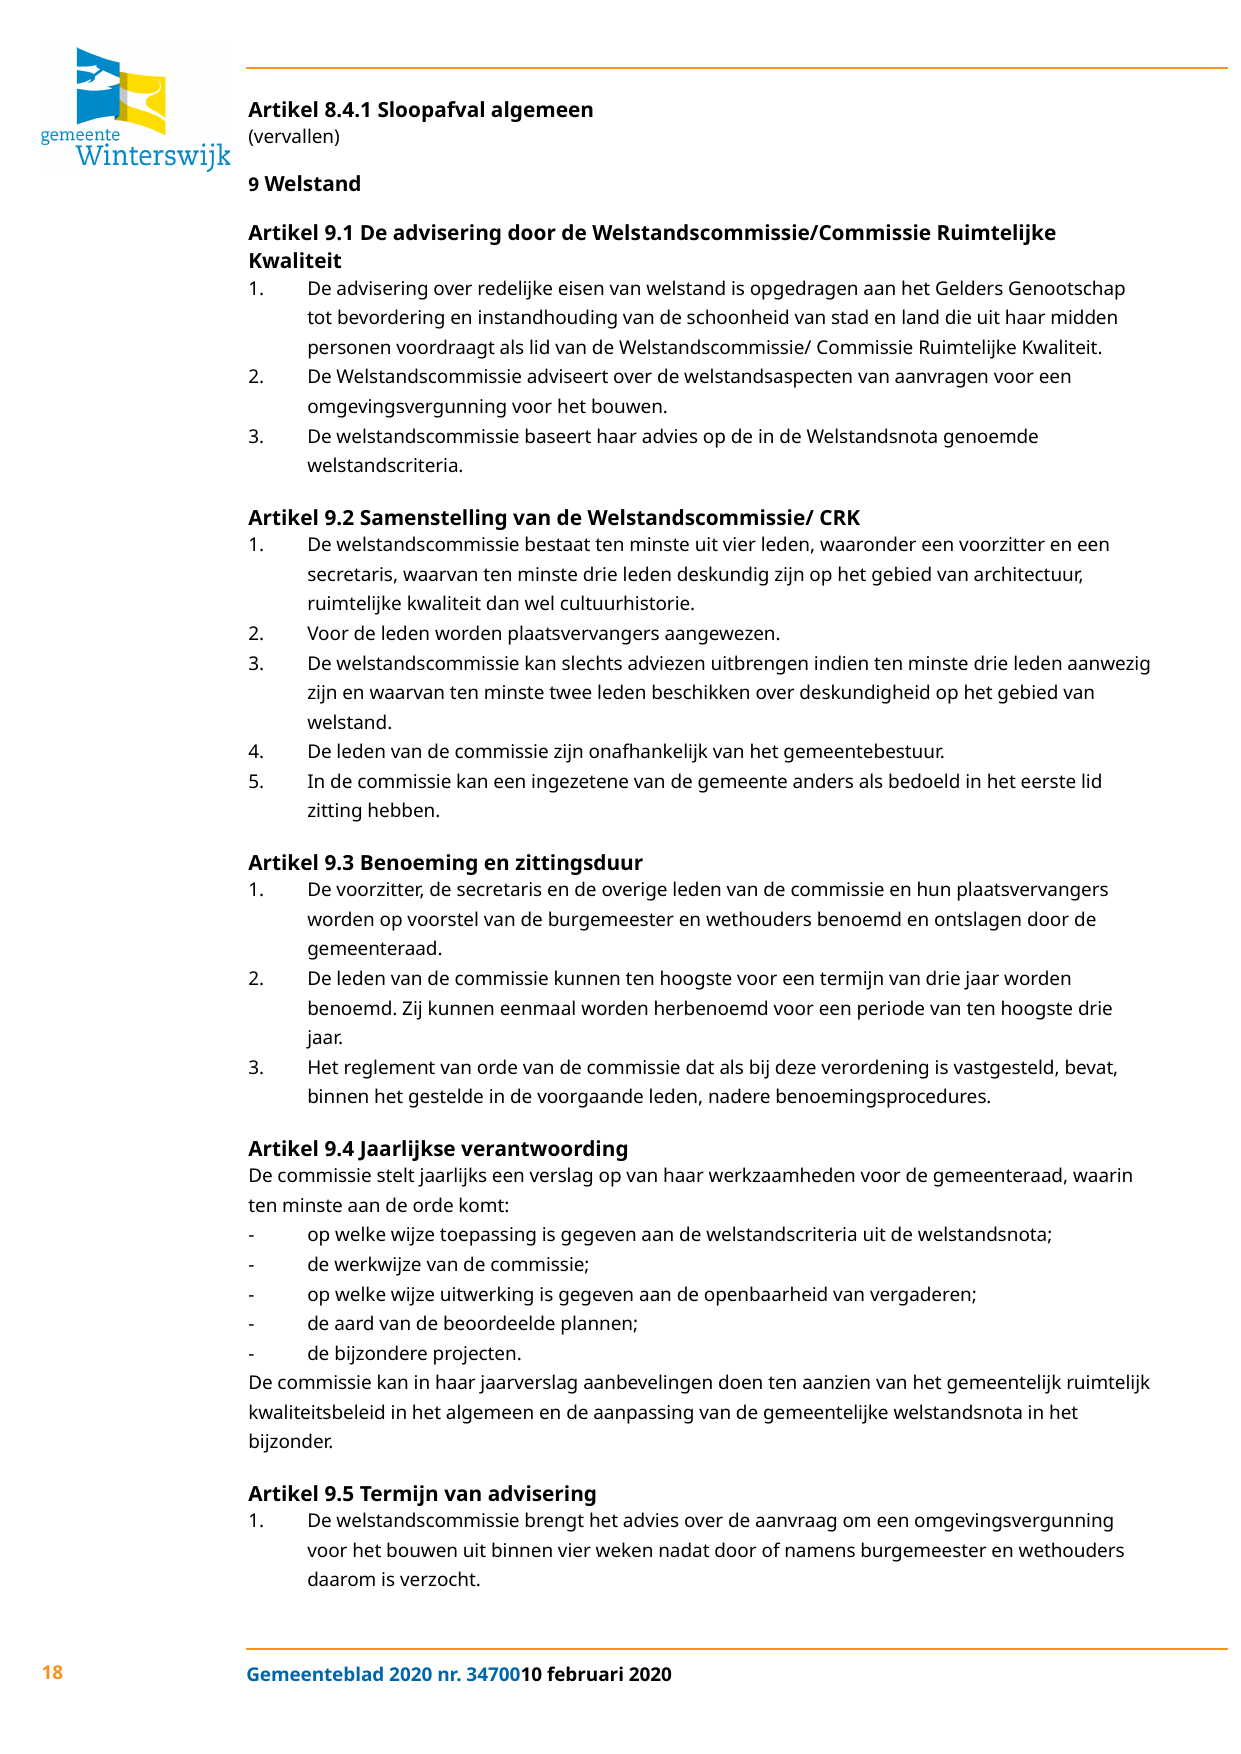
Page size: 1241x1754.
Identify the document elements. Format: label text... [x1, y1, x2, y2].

text De commissie kan in haar jaarverslag aanbevelingen doen ten aanzien van het gemeentelijk ruimtelijk kwaliteitsbeleid in het algemeen en de aanpassing van de gemeentelijke welstandsnota in het bijzonder. [248, 1369, 1152, 1454]
list de bijzondere projecten. [248, 1340, 1152, 1366]
text Artikel 9.4 Jaarlijkse verantwoording [248, 1134, 1152, 1162]
list op welke wijze uitwerking is gegeven aan de openbaarheid van vergaderen; [248, 1281, 1152, 1306]
list op welke wijze toepassing is gegeven aan de welstandscriteria uit de welstandsnota; [248, 1222, 1152, 1247]
list De welstandscommissie bestaat ten minste uit vier leden, waaronder een voorzitter en een secretaris, waarvan ten minste drie leden deskundig zijn op het gebied van architectuur, ruimtelijke kwaliteit dan wel cultuurhistorie. [248, 531, 1152, 616]
list In de commissie kan een ingezetene van de gemeente anders als bedoeld in het eerste lid zitting hebben. [248, 768, 1152, 823]
picture [41, 47, 231, 172]
text Artikel 9.3 Benoeming en zittingsduur [248, 848, 1152, 876]
list Het reglement van orde van de commissie dat als bij deze verordening is vastgesteld, bevat, binnen het gestelde in de voorgaande leden, nadere benoemingsprocedures. [248, 1054, 1152, 1109]
picture [225, 153, 231, 162]
list De advisering over redelijke eisen van welstand is opgedragen aan het Gelders Genootschap tot bevordering en instandhouding van de schoonheid van stad en land die uit haar midden personen voordraagt als lid van de Welstandscommissie/ Commissie Ruimtelijke Kwaliteit. [248, 275, 1152, 360]
list De welstandscommissie kan slechts adviezen uitbrengen indien ten minste drie leden aanwezig zijn en waarvan ten minste twee leden beschikken over deskundigheid op het gebied van welstand. [248, 650, 1152, 734]
list De welstandscommissie brengt het advies over de aanvraag om een omgevingsvergunning voor het bouwen uit binnen vier weken nadat door of namens burgemeester en wethouders daarom is verzocht. [248, 1507, 1152, 1592]
text 9 Welstand [248, 169, 1152, 197]
text (vervallen) [248, 123, 1152, 149]
text Artikel 9.2 Samenstelling van de Welstandscommissie/ CRK [248, 503, 1152, 531]
list De welstandscommissie baseert haar advies op de in de Welstandsnota genoemde welstandscriteria. [248, 423, 1152, 478]
text Artikel 9.5 Termijn van advisering [248, 1479, 1152, 1507]
list Voor de leden worden plaatsvervangers aangewezen. [248, 620, 1152, 646]
text De commissie stelt jaarlijks een verslag op van haar werkzaamheden voor de gemeenteraad, waarin ten minste aan de orde komt: [248, 1162, 1152, 1218]
list de aard van de beoordeelde plannen; [248, 1310, 1152, 1336]
list De leden van de commissie zijn onafhankelijk van het gemeentebestuur. [248, 738, 1152, 764]
list de werkwijze van de commissie; [248, 1251, 1152, 1277]
list De Welstandscommissie adviseert over de welstandsaspecten van aanvragen voor een omgevingsvergunning voor het bouwen. [248, 364, 1152, 419]
list De leden van de commissie kunnen ten hoogste voor een termijn van drie jaar worden benoemd. Zij kunnen eenmaal worden herbenoemd voor een periode van ten hoogste drie jaar. [248, 965, 1152, 1050]
text Artikel 8.4.1 Sloopafval algemeen [248, 95, 1152, 123]
text Artikel 9.1 De advisering door de Welstandscommissie/Commissie Ruimtelijke Kwaliteit [248, 218, 1152, 275]
list De voorzitter, de secretaris en de overige leden van de commissie en hun plaatsvervangers worden op voorstel van de burgemeester en wethouders benoemd en ontslagen door de gemeenteraad. [248, 876, 1152, 961]
